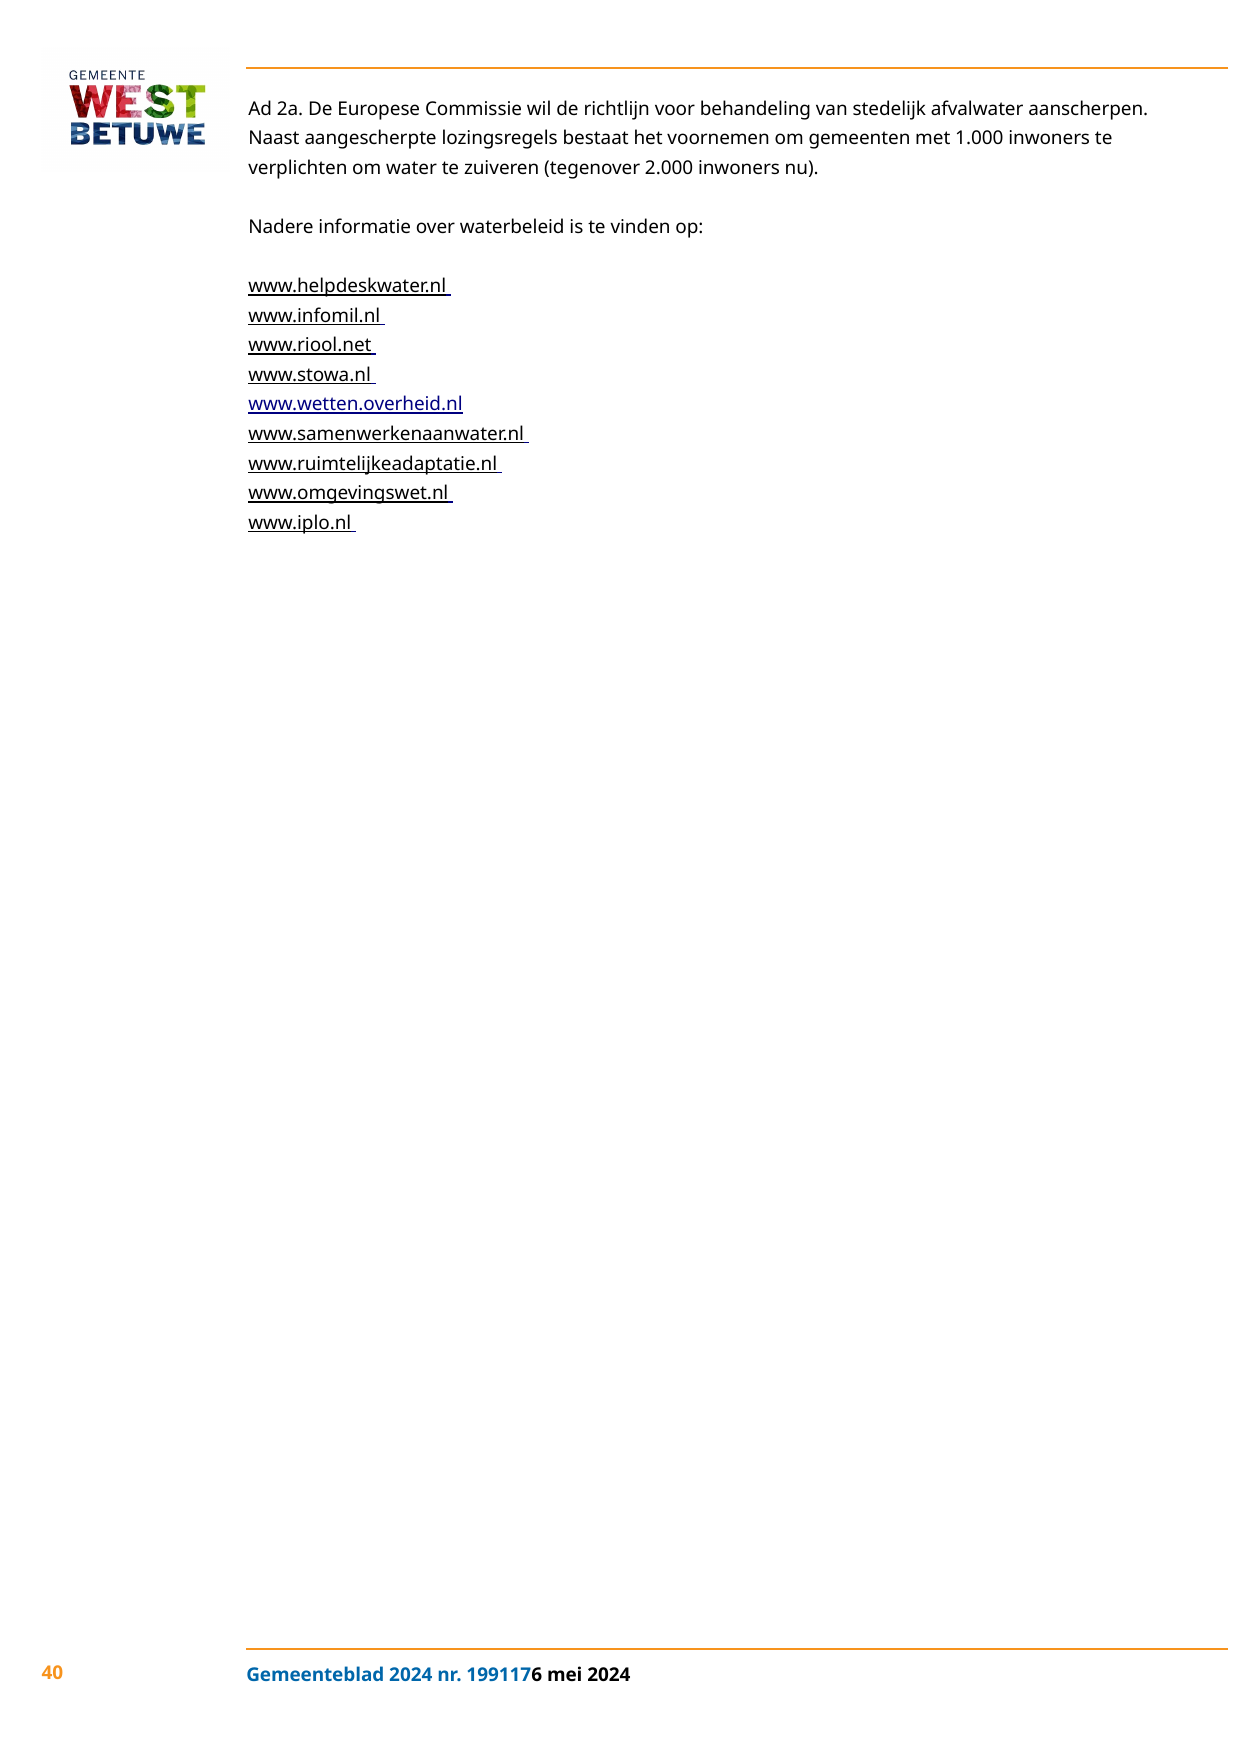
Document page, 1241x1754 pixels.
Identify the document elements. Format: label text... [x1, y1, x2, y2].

text www.riool.net [248, 331, 1152, 357]
text Ad 2a. De Europese Commissie wil de richtlijn voor behandeling van stedelijk afvalwater aanscherpen. Naast aangescherpte lozingsregels bestaat het voornemen om gemeenten met 1.000 inwoners te verplichten om water te zuiveren (tegenover 2.000 inwoners nu). [248, 95, 1152, 180]
text www.samenwerkenaanwater.nl [248, 420, 1152, 446]
text www.wetten.overheid.nl [248, 391, 1152, 416]
text www.iplo.nl [248, 509, 1152, 535]
picture [41, 47, 231, 172]
text www.infomil.nl [248, 302, 1152, 328]
text Nadere informatie over waterbeleid is te vinden op: [248, 213, 1152, 239]
text www.ruimtelijkeadaptatie.nl [248, 450, 1152, 476]
text www.helpdeskwater.nl [248, 272, 1152, 298]
text www.omgevingswet.nl [248, 479, 1152, 505]
text www.stowa.nl [248, 361, 1152, 387]
